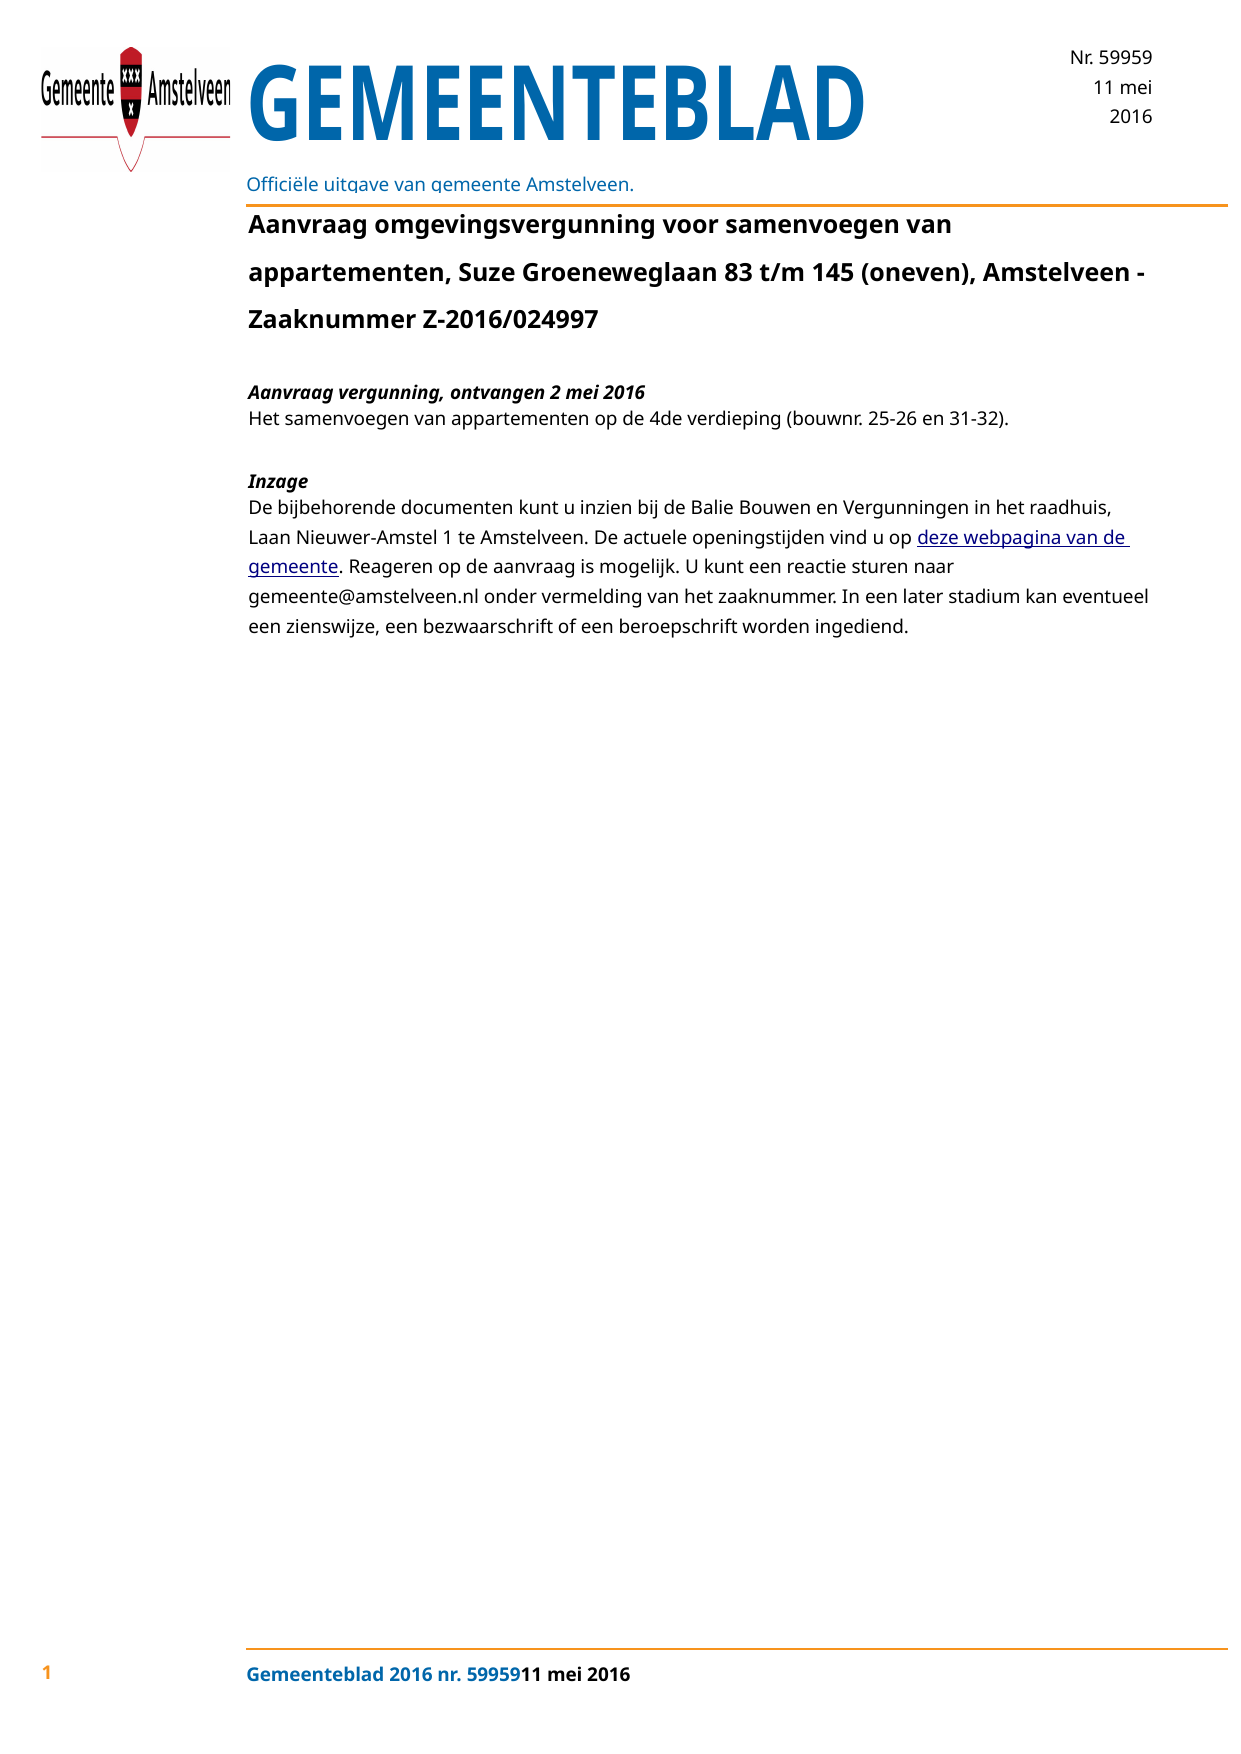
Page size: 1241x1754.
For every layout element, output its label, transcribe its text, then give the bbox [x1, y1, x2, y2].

text Inzage [248, 469, 1152, 494]
text De bijbehorende documenten kunt u inzien bij de Balie Bouwen en Vergunningen in het raadhuis, Laan Nieuwer-Amstel 1 te Amstelveen. De actuele openingstijden vind u op deze webpagina van de gemeente. Reageren op de aanvraag is mogelijk. U kunt een reactie sturen naar gemeente@amstelveen.nl onder vermelding van het zaaknummer. In een later stadium kan eventueel een zienswijze, een bezwaarschrift of een beroepschrift worden ingediend. [248, 494, 1152, 638]
text Aanvraag vergunning, ontvangen 2 mei 2016 [248, 379, 1152, 405]
text Het samenvoegen van appartementen op de 4de verdieping (bouwnr. 25-26 en 31-32). [248, 405, 1152, 431]
text Aanvraag omgevingsvergunning voor samenvoegen van appartementen, Suze Groeneweglaan 83 t/m 145 (oneven), Amstelveen - Zaaknummer Z-2016/024997 [248, 207, 1152, 336]
picture [41, 47, 231, 172]
